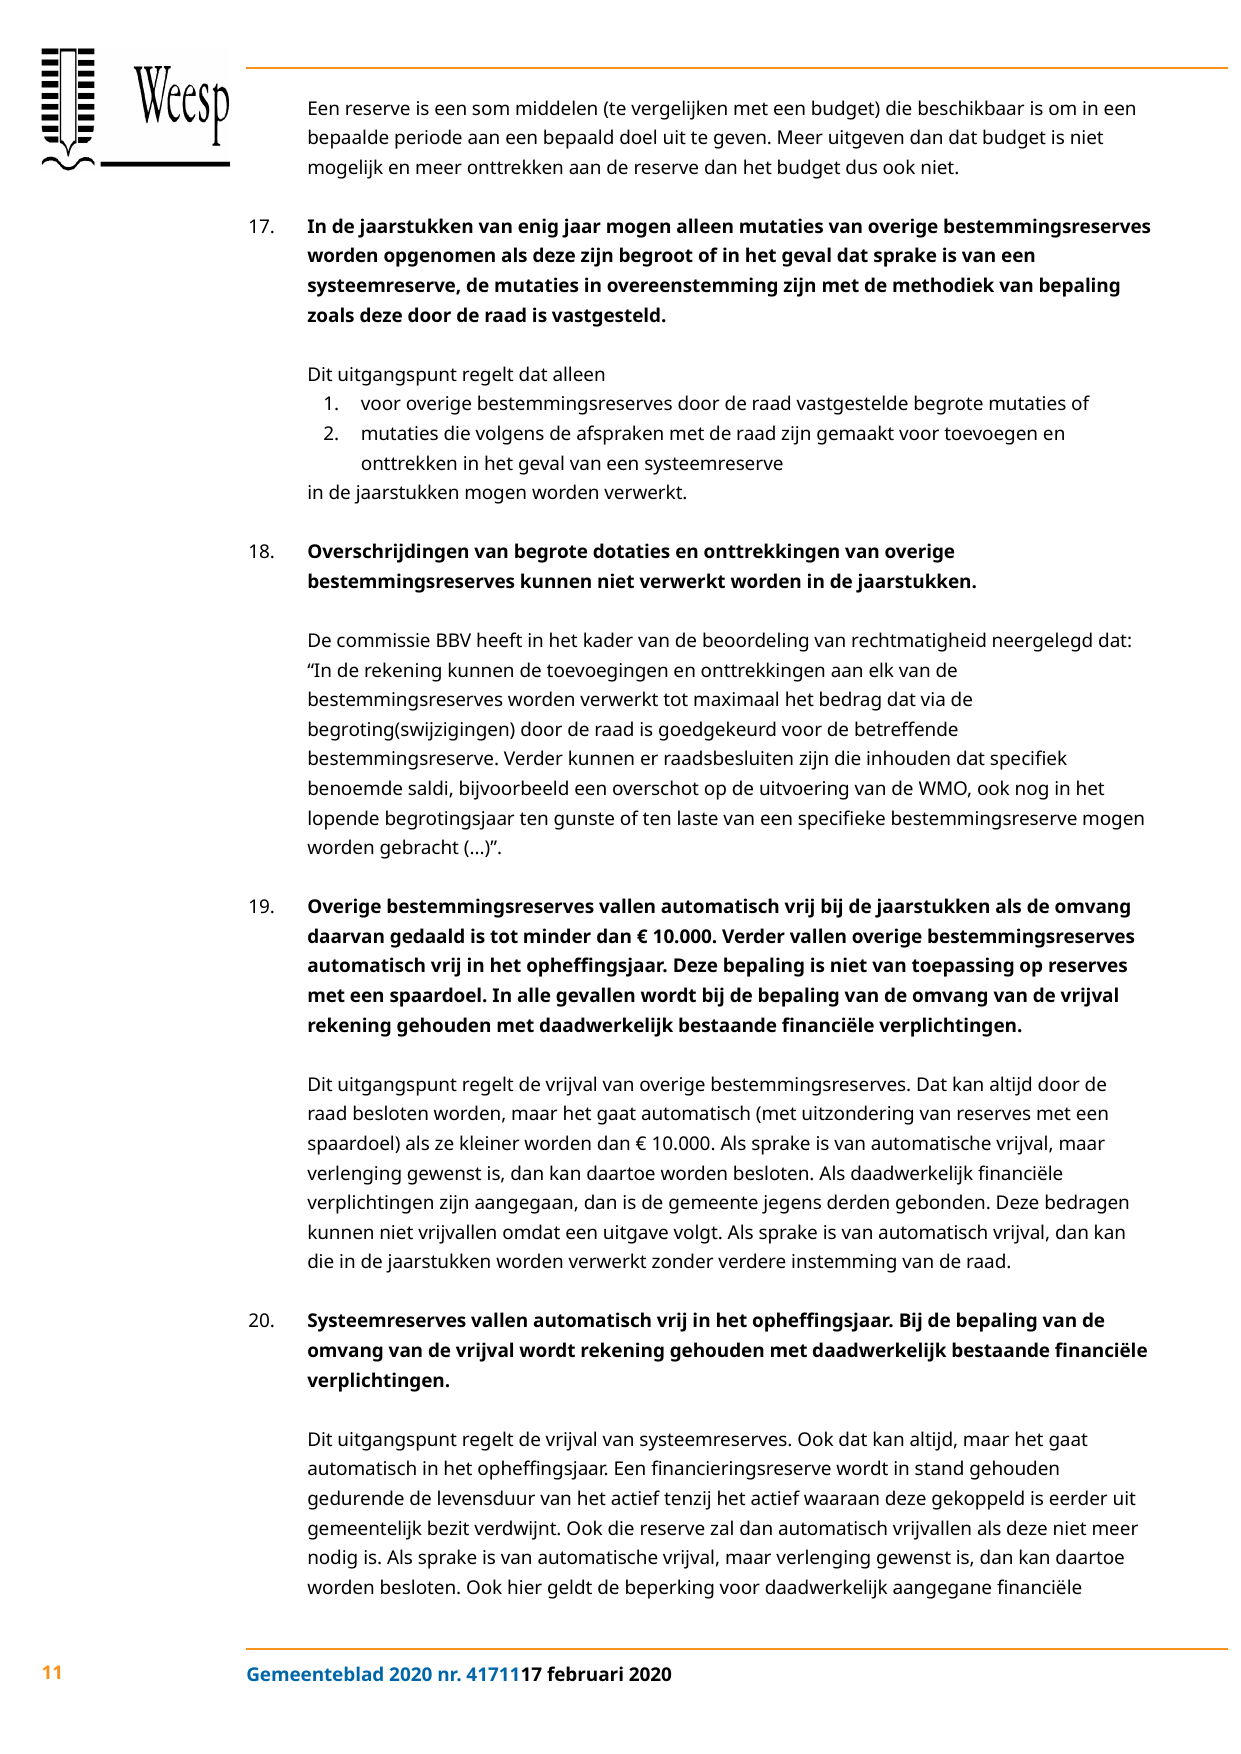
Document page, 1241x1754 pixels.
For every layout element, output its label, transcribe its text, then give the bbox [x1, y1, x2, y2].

picture [41, 47, 231, 172]
list In de jaarstukken van enig jaar mogen alleen mutaties van overige bestemmingsreserves worden opgenomen als deze zijn begroot of in het geval dat sprake is van een systeemreserve, de mutaties in overeenstemming zijn met de methodiek van bepaling zoals deze door de raad is vastgesteld. [248, 213, 1152, 328]
list in de jaarstukken mogen worden verwerkt. [248, 479, 1152, 505]
list Dit uitgangspunt regelt dat alleen [248, 361, 1152, 387]
list Overige bestemmingsreserves vallen automatisch vrij bij de jaarstukken als de omvang daarvan gedaald is tot minder dan € 10.000. Verder vallen overige bestemmingsreserves automatisch vrij in het opheffingsjaar. Deze bepaling is niet van toepassing op reserves met een spaardoel. In alle gevallen wordt bij de bepaling van de omvang van de vrijval rekening gehouden met daadwerkelijk bestaande financiële verplichtingen. [248, 893, 1152, 1038]
list “In de rekening kunnen de toevoegingen en onttrekkingen aan elk van de bestemmingsreserves worden verwerkt tot maximaal het bedrag dat via de begroting(swijzigingen) door de raad is goedgekeurd voor de betreffende bestemmingsreserve. Verder kunnen er raadsbesluiten zijn die inhouden dat specifiek benoemde saldi, bijvoorbeeld een overschot op de uitvoering van de WMO, ook nog in het lopende begrotingsjaar ten gunste of ten laste van een specifieke bestemmingsreserve mogen worden gebracht (...)”. [248, 657, 1152, 860]
list Dit uitgangspunt regelt de vrijval van overige bestemmingsreserves. Dat kan altijd door de raad besloten worden, maar het gaat automatisch (met uitzondering van reserves met een spaardoel) als ze kleiner worden dan € 10.000. Als sprake is van automatische vrijval, maar verlenging gewenst is, dan kan daartoe worden besloten. Als daadwerkelijk financiële verplichtingen zijn aangegaan, dan is de gemeente jegens derden gebonden. Deze bedragen kunnen niet vrijvallen omdat een uitgave volgt. Als sprake is van automatisch vrijval, dan kan die in de jaarstukken worden verwerkt zonder verdere instemming van de raad. [248, 1071, 1152, 1274]
list De commissie BBV heeft in het kader van de beoordeling van rechtmatigheid neergelegd dat: [248, 627, 1152, 653]
list Systeemreserves vallen automatisch vrij in het opheffingsjaar. Bij de bepaling van de omvang van de vrijval wordt rekening gehouden met daadwerkelijk bestaande financiële verplichtingen. [248, 1308, 1152, 1393]
list Overschrijdingen van begrote dotaties en onttrekkingen van overige bestemmingsreserves kunnen niet verwerkt worden in de jaarstukken. [248, 538, 1152, 594]
list mutaties die volgens de afspraken met de raad zijn gemaakt voor toevoegen en onttrekken in het geval van een systeemreserve [323, 420, 1152, 476]
list Dit uitgangspunt regelt de vrijval van systeemreserves. Ook dat kan altijd, maar het gaat automatisch in het opheffingsjaar. Een financieringsreserve wordt in stand gehouden gedurende de levensduur van het actief tenzij het actief waaraan deze gekoppeld is eerder uit gemeentelijk bezit verdwijnt. Ook die reserve zal dan automatisch vrijvallen als deze niet meer nodig is. Als sprake is van automatische vrijval, maar verlenging gewenst is, dan kan daartoe worden besloten. Ook hier geldt de beperking voor daadwerkelijk aangegane financiële [248, 1426, 1152, 1600]
list voor overige bestemmingsreserves door de raad vastgestelde begrote mutaties of [323, 391, 1152, 416]
list Een reserve is een som middelen (te vergelijken met een budget) die beschikbaar is om in een bepaalde periode aan een bepaald doel uit te geven. Meer uitgeven dan dat budget is niet mogelijk en meer onttrekken aan de reserve dan het budget dus ook niet. [248, 95, 1152, 180]
